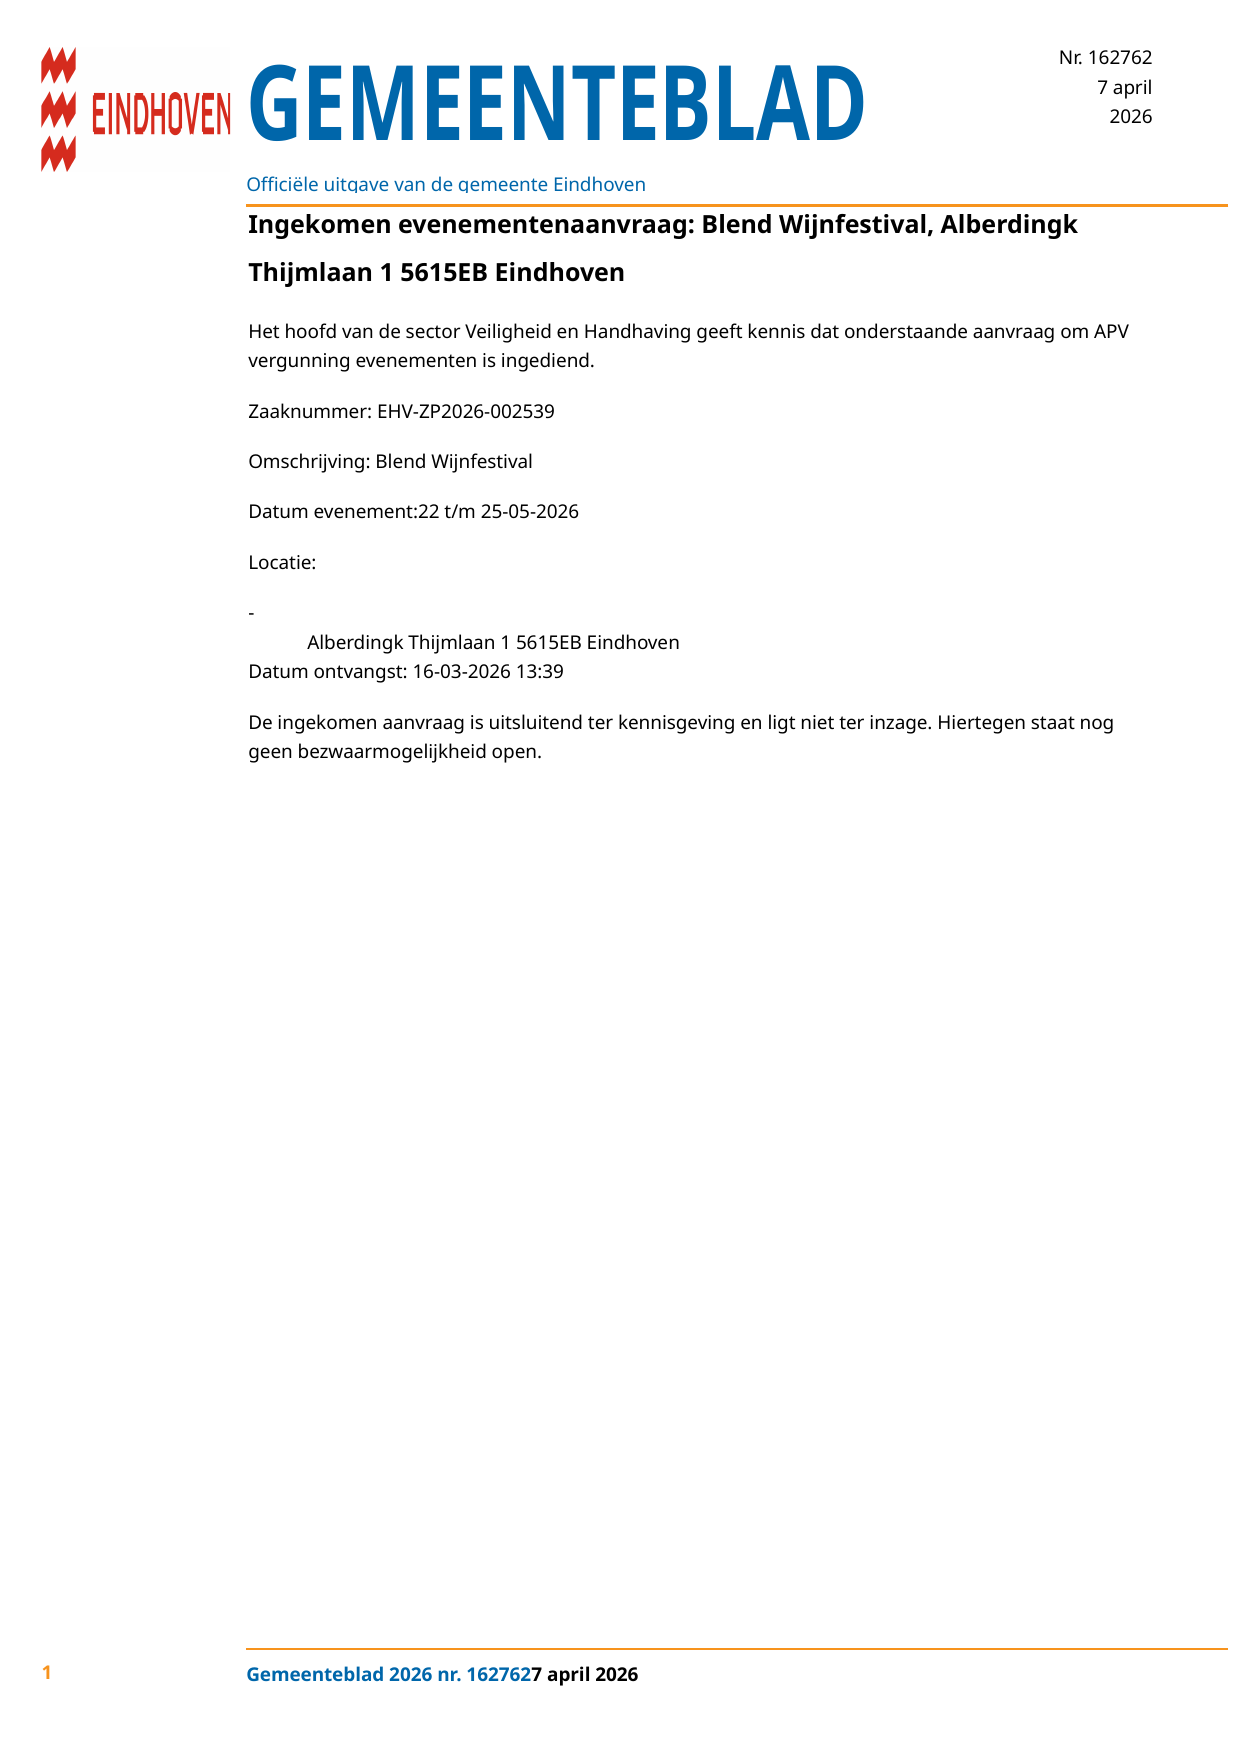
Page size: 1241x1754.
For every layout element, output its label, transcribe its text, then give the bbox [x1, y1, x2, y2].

text Datum evenement:22 t/m 25-05-2026 [248, 499, 1152, 524]
list Alberdingk Thijmlaan 1 5615EB Eindhoven [248, 629, 1152, 655]
text Datum ontvangst: 16-03-2026 13:39 [248, 659, 1152, 684]
text Omschrijving: Blend Wijnfestival [248, 448, 1152, 474]
text Zaaknummer: EHV-ZP2026-002539 [248, 398, 1152, 424]
text Het hoofd van de sector Veiligheid en Handhaving geeft kennis dat onderstaande aanvraag om APV vergunning evenementen is ingediend. [248, 318, 1152, 373]
text De ingekomen aanvraag is uitsluitend ter kennisgeving en ligt niet ter inzage. Hiertegen staat nog geen bezwaarmogelijkheid open. [248, 709, 1152, 764]
text Locatie: [248, 549, 1152, 575]
text Ingekomen evenementenaanvraag: Blend Wijnfestival, Alberdingk Thijmlaan 1 5615EB Eindhoven [248, 207, 1152, 288]
picture [41, 47, 231, 172]
